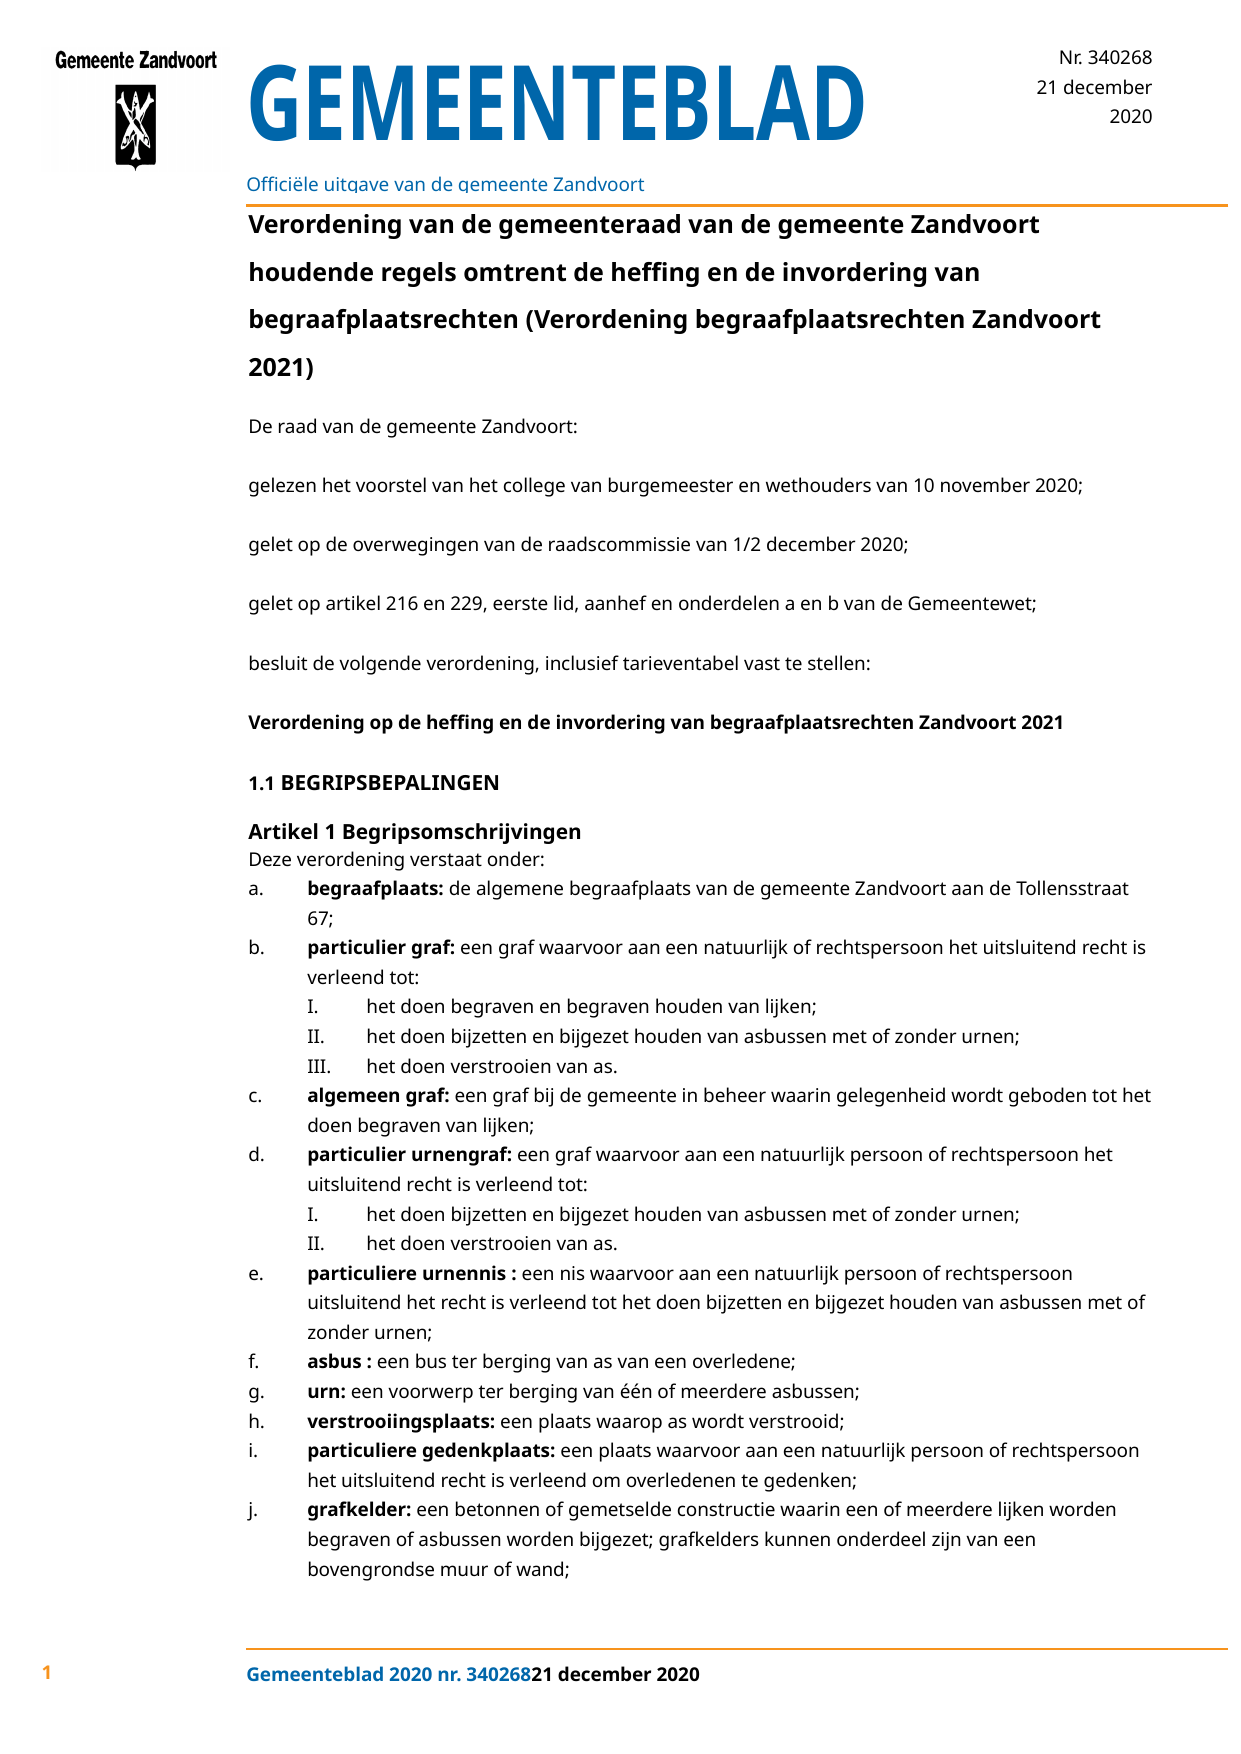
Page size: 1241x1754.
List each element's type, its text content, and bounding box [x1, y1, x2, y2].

picture [41, 47, 231, 172]
list het doen verstrooien van as. [307, 1230, 1152, 1256]
list het doen bijzetten en bijgezet houden van asbussen met of zonder urnen; [307, 1023, 1152, 1049]
text besluit de volgende verordening, inclusief tarieventabel vast te stellen: [248, 650, 1152, 676]
list begraafplaats: de algemene begraafplaats van de gemeente Zandvoort aan de Tollensstraat 67; [248, 875, 1152, 931]
list algemeen graf: een graf bij de gemeente in beheer waarin gelegenheid wordt geboden tot het doen begraven van lijken; [248, 1082, 1152, 1138]
text gelet op artikel 216 en 229, eerste lid, aanhef en onderdelen a en b van de Gemeentewet; [248, 591, 1152, 616]
text De raad van de gemeente Zandvoort: [248, 413, 1152, 439]
list grafkelder: een betonnen of gemetselde constructie waarin een of meerdere lijken worden begraven of asbussen worden bijgezet; grafkelders kunnen onderdeel zijn van een bovengrondse muur of wand; [248, 1497, 1152, 1582]
list particuliere gedenkplaats: een plaats waarvoor aan een natuurlijk persoon of rechtspersoon het uitsluitend recht is verleend om overledenen te gedenken; [248, 1437, 1152, 1493]
text Deze verordening verstaat onder: [248, 846, 1152, 872]
text gelet op de overwegingen van de raadscommissie van 1/2 december 2020; [248, 531, 1152, 557]
text gelezen het voorstel van het college van burgemeester en wethouders van 10 november 2020; [248, 472, 1152, 498]
list het doen begraven en begraven houden van lijken; [307, 994, 1152, 1019]
list particuliere urnennis : een nis waarvoor aan een natuurlijk persoon of rechtspersoon uitsluitend het recht is verleend tot het doen bijzetten en bijgezet houden van asbussen met of zonder urnen; [248, 1260, 1152, 1345]
list het doen bijzetten en bijgezet houden van asbussen met of zonder urnen; [307, 1201, 1152, 1227]
text Verordening van de gemeenteraad van de gemeente Zandvoort houdende regels omtrent de heffing en de invordering van begraafplaatsrechten (Verordening begraafplaatsrechten Zandvoort 2021) [248, 207, 1152, 384]
list uitsluitend recht is verleend tot: [248, 1171, 1152, 1197]
list verstrooiingsplaats: een plaats waarop as wordt verstrooid; [248, 1408, 1152, 1434]
list particulier graf: een graf waarvoor aan een natuurlijk of rechtspersoon het uitsluitend recht is verleend tot: [248, 934, 1152, 990]
list asbus : een bus ter berging van as van een overledene; [248, 1349, 1152, 1374]
list het doen verstrooien van as. [307, 1053, 1152, 1079]
text Artikel 1 Begripsomschrijvingen [248, 817, 1152, 846]
text Verordening op de heffing en de invordering van begraafplaatsrechten Zandvoort 2021 [248, 709, 1152, 735]
list urn: een voorwerp ter berging van één of meerdere asbussen; [248, 1378, 1152, 1404]
list particulier urnengraf: een graf waarvoor aan een natuurlijk persoon of rechtspersoon het [248, 1142, 1152, 1167]
text 1.1 BEGRIPSBEPALINGEN [248, 768, 1152, 797]
